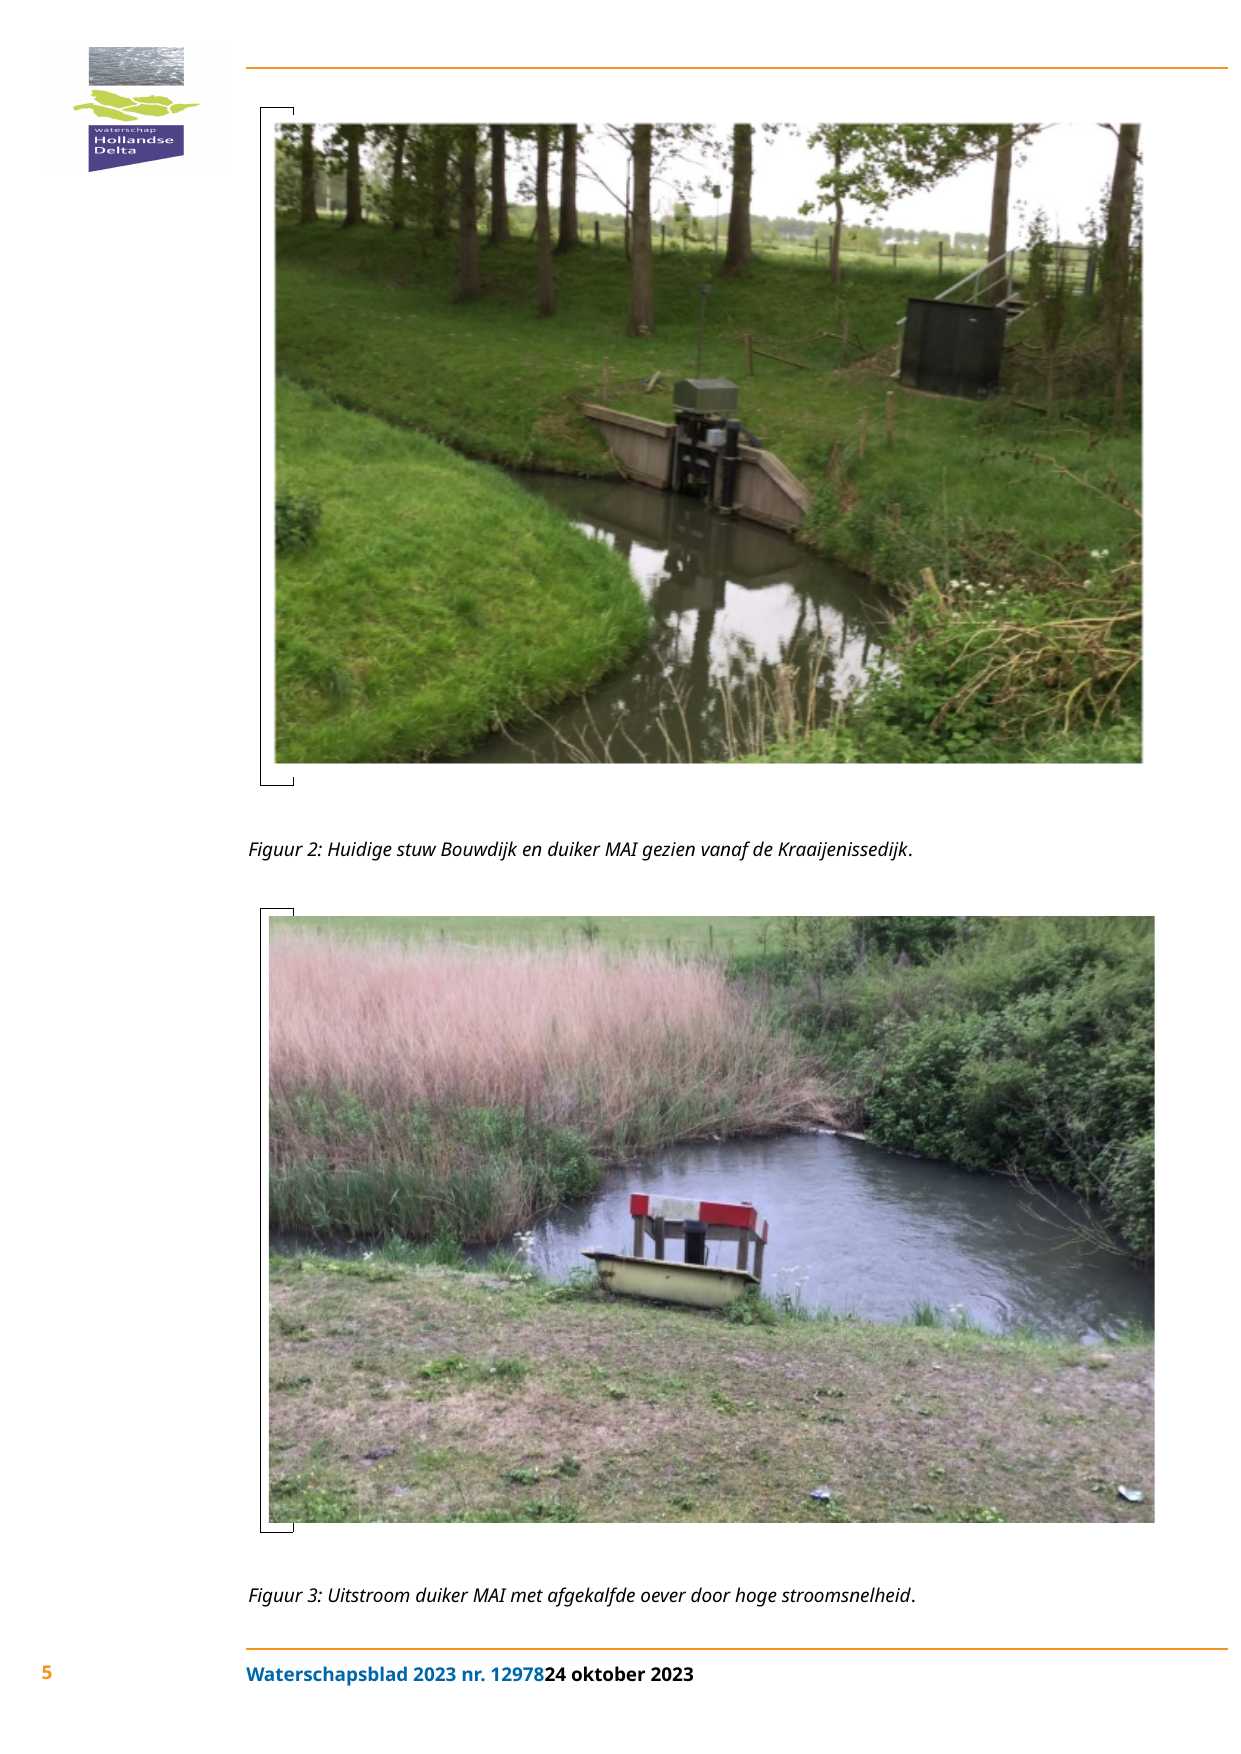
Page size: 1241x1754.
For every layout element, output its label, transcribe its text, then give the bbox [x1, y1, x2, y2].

picture [268, 916, 1155, 1523]
picture [268, 115, 1155, 777]
text Figuur 3: Uitstroom duiker MAI met afgekalfde oever door hoge stroomsnelheid. [248, 1583, 1152, 1608]
text Figuur 2: Huidige stuw Bouwdijk en duiker MAI gezien vanaf de Kraaijenissedijk. [248, 836, 1152, 862]
picture [41, 47, 231, 172]
